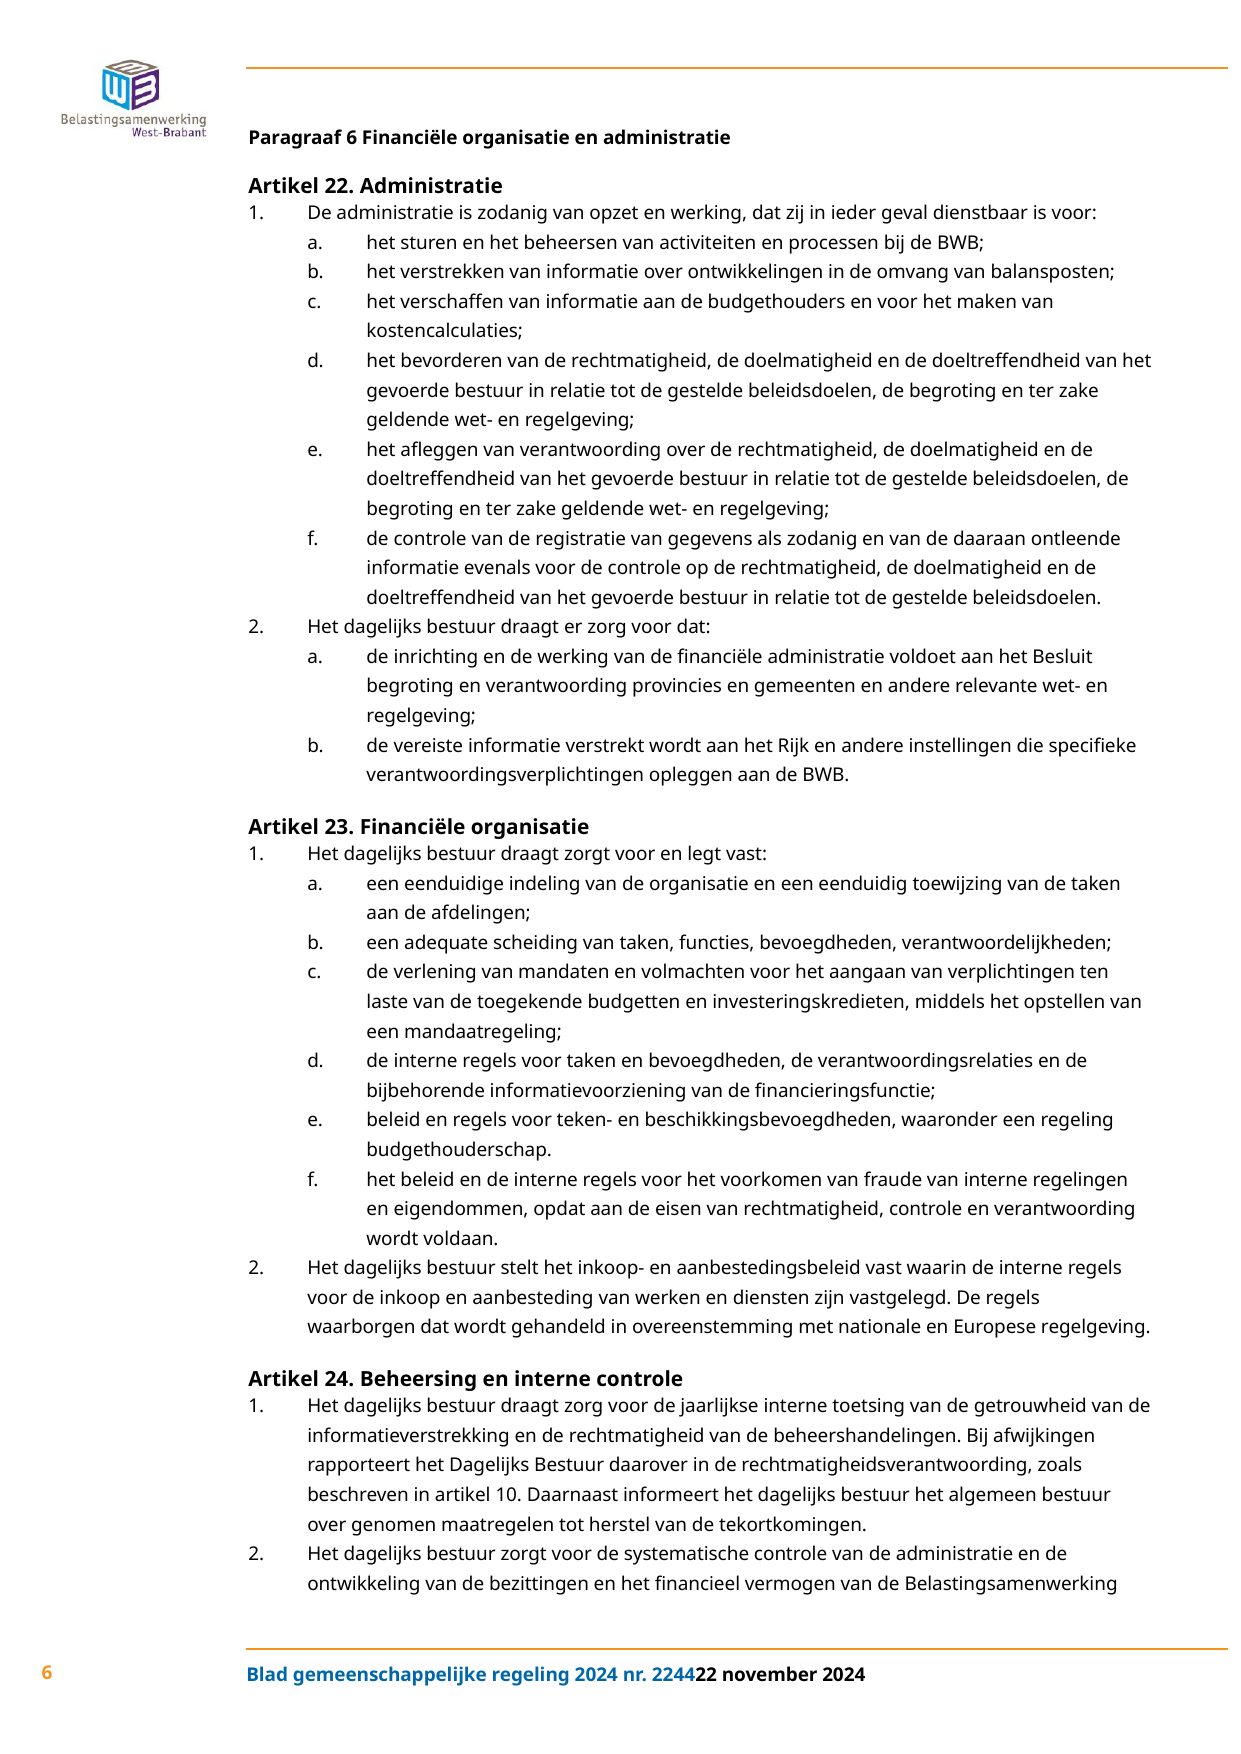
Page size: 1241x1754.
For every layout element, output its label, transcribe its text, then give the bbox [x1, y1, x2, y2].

text Artikel 24. Beheersing en interne controle [248, 1364, 1152, 1392]
list Het dagelijks bestuur stelt het inkoop- en aanbestedingsbeleid vast waarin de interne regels voor de inkoop en aanbesteding van werken en diensten zijn vastgelegd. De regels waarborgen dat wordt gehandeld in overeenstemming met nationale en Europese regelgeving. [248, 1254, 1152, 1339]
list het verschaffen van informatie aan de budgethouders en voor het maken van kostencalculaties; [307, 288, 1152, 343]
list het beleid en de interne regels voor het voorkomen van fraude van interne regelingen en eigendommen, opdat aan de eisen van rechtmatigheid, controle en verantwoording wordt voldaan. [307, 1166, 1152, 1251]
list het verstrekken van informatie over ontwikkelingen in de omvang van balansposten; [307, 258, 1152, 284]
list beleid en regels voor teken- en beschikkingsbevoegdheden, waaronder een regeling budgethouderschap. [307, 1107, 1152, 1162]
list de vereiste informatie verstrekt wordt aan het Rijk en andere instellingen die specifieke verantwoordingsverplichtingen opleggen aan de BWB. [307, 732, 1152, 787]
list het afleggen van verantwoording over de rechtmatigheid, de doelmatigheid en de doeltreffendheid van het gevoerde bestuur in relatie tot de gestelde beleidsdoelen, de begroting en ter zake geldende wet- en regelgeving; [307, 436, 1152, 521]
text Paragraaf 6 Financiële organisatie en administratie [248, 124, 1152, 150]
list de verlening van mandaten en volmachten voor het aangaan van verplichtingen ten laste van de toegekende budgetten en investeringskredieten, middels het opstellen van een mandaatregeling; [307, 959, 1152, 1043]
list het bevorderen van de rechtmatigheid, de doelmatigheid en de doeltreffendheid van het gevoerde bestuur in relatie tot de gestelde beleidsdoelen, de begroting en ter zake geldende wet- en regelgeving; [307, 347, 1152, 432]
list Het dagelijks bestuur draagt er zorg voor dat: [248, 613, 1152, 639]
list een adequate scheiding van taken, functies, bevoegdheden, verantwoordelijkheden; [307, 929, 1152, 955]
list het sturen en het beheersen van activiteiten en processen bij de BWB; [307, 229, 1152, 255]
list de inrichting en de werking van de financiële administratie voldoet aan het Besluit begroting en verantwoording provincies en gemeenten en andere relevante wet- en regelgeving; [307, 643, 1152, 728]
list de interne regels voor taken en bevoegdheden, de verantwoordingsrelaties en de bijbehorende informatievoorziening van de financieringsfunctie; [307, 1047, 1152, 1103]
list Het dagelijks bestuur zorgt voor de systematische controle van de administratie en de ontwikkeling van de bezittingen en het financieel vermogen van de Belastingsamenwerking [248, 1540, 1152, 1596]
text Artikel 22. Administratie [248, 171, 1152, 199]
text Artikel 23. Financiële organisatie [248, 812, 1152, 840]
list Het dagelijks bestuur draagt zorgt voor en legt vast: [248, 840, 1152, 866]
list een eenduidige indeling van de organisatie en een eenduidig toewijzing van de taken aan de afdelingen; [307, 870, 1152, 925]
list Het dagelijks bestuur draagt zorg voor de jaarlijkse interne toetsing van de getrouwheid van de informatieverstrekking en de rechtmatigheid van de beheershandelingen. Bij afwijkingen rapporteert het Dagelijks Bestuur daarover in de rechtmatigheidsverantwoording, zoals beschreven in artikel 10. Daarnaast informeert het dagelijks bestuur het algemeen bestuur over genomen maatregelen tot herstel van de tekortkomingen. [248, 1392, 1152, 1537]
list de controle van de registratie van gegevens als zodanig en van de daaraan ontleende informatie evenals voor de controle op de rechtmatigheid, de doelmatigheid en de doeltreffendheid van het gevoerde bestuur in relatie tot de gestelde beleidsdoelen. [307, 525, 1152, 610]
list De administratie is zodanig van opzet en werking, dat zij in ieder geval dienstbaar is voor: [248, 199, 1152, 225]
picture [41, 47, 231, 172]
